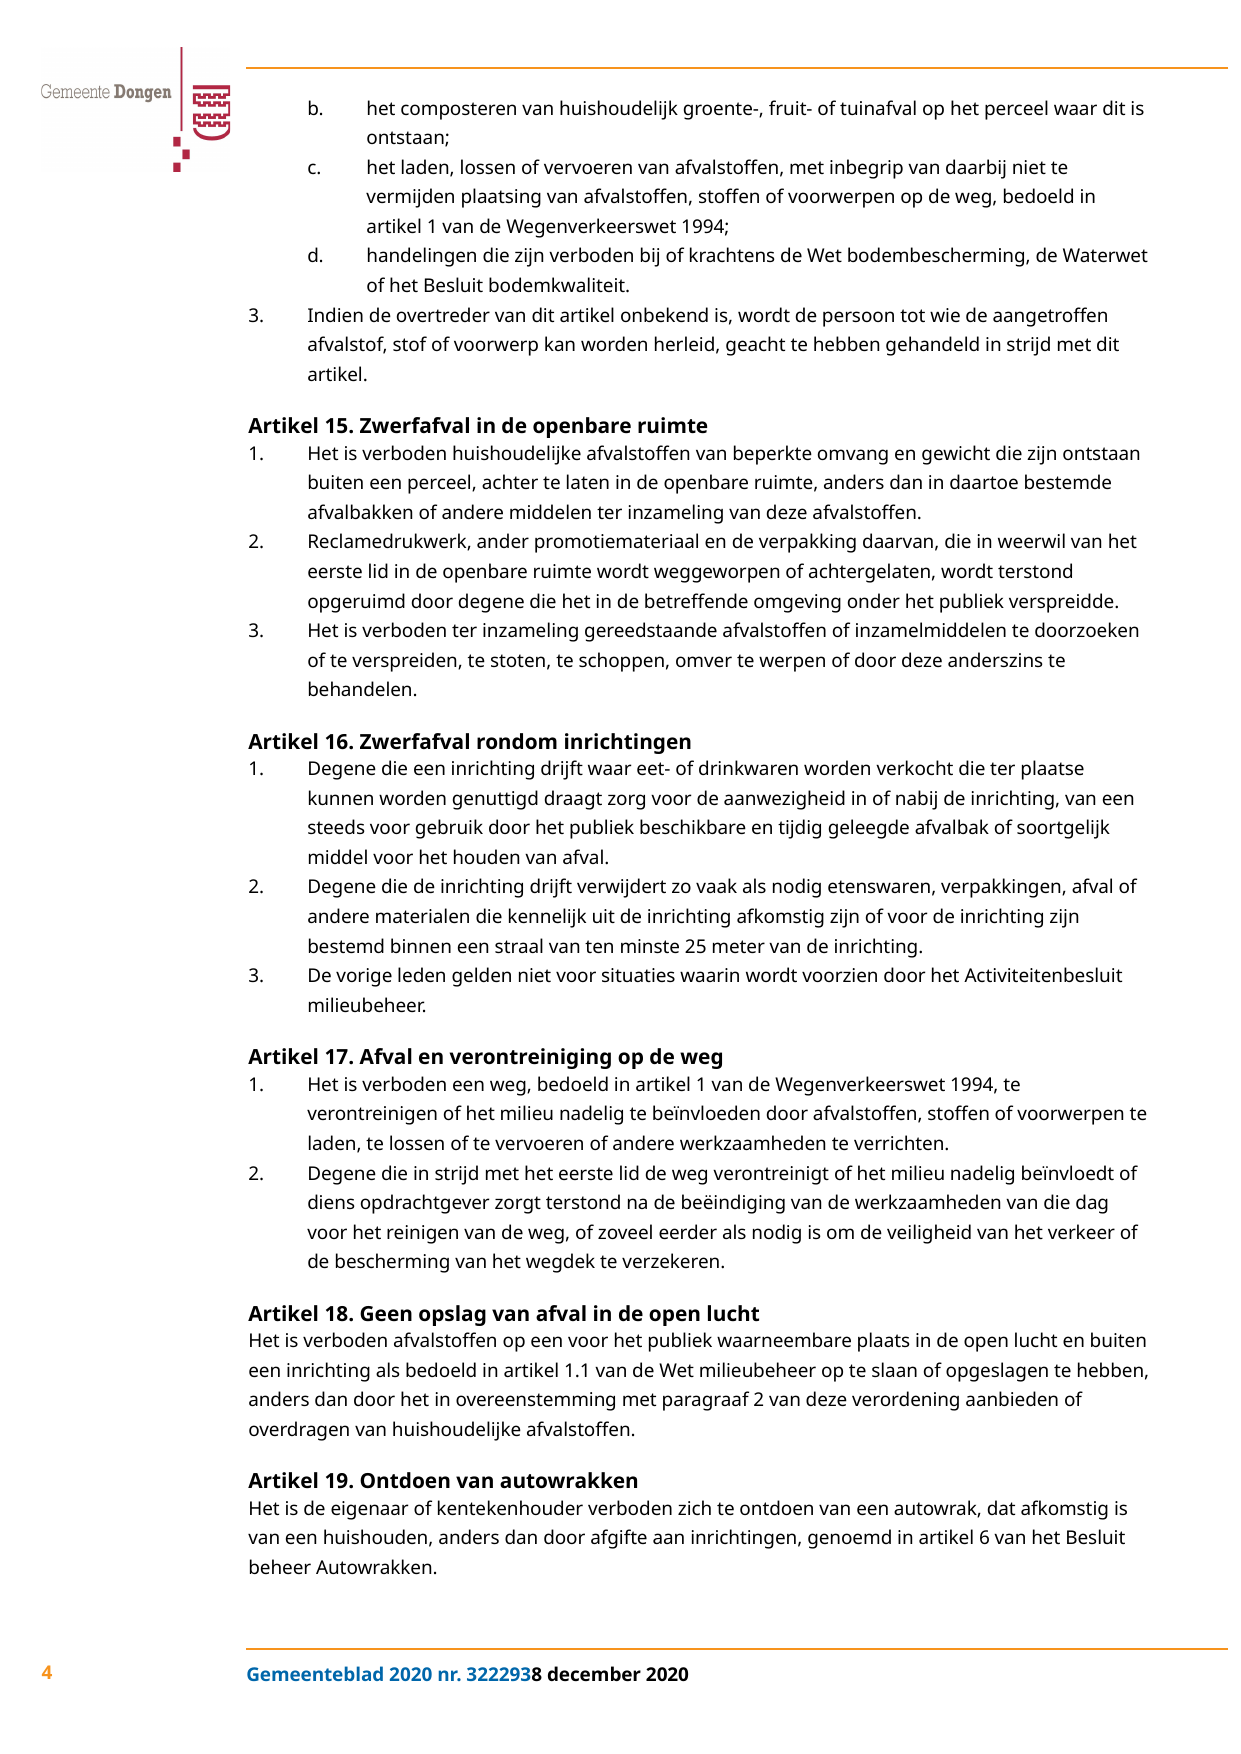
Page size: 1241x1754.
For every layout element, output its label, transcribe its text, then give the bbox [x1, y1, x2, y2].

text Artikel 17. Afval en verontreiniging op de weg [248, 1042, 1152, 1071]
list Het is verboden ter inzameling gereedstaande afvalstoffen of inzamelmiddelen te doorzoeken of te verspreiden, te stoten, te schoppen, omver te werpen of door deze anderszins te behandelen. [248, 617, 1152, 702]
picture [41, 47, 231, 172]
text Artikel 19. Ontdoen van autowrakken [248, 1466, 1152, 1495]
list Het is verboden een weg, bedoeld in artikel 1 van de Wegenverkeerswet 1994, te verontreinigen of het milieu nadelig te beïnvloeden door afvalstoffen, stoffen of voorwerpen te laden, te lossen of te vervoeren of andere werkzaamheden te verrichten. [248, 1071, 1152, 1156]
list Degene die in strijd met het eerste lid de weg verontreinigt of het milieu nadelig beïnvloedt of diens opdrachtgever zorgt terstond na de beëindiging van de werkzaamheden van die dag voor het reinigen van de weg, of zoveel eerder als nodig is om de veiligheid van het verkeer of de bescherming van het wegdek te verzekeren. [248, 1160, 1152, 1274]
list Degene die een inrichting drijft waar eet- of drinkwaren worden verkocht die ter plaatse kunnen worden genuttigd draagt zorg voor de aanwezigheid in of nabij de inrichting, van een steeds voor gebruik door het publiek beschikbare en tijdig geleegde afvalbak of soortgelijk middel voor het houden van afval. [248, 755, 1152, 870]
text Het is verboden afvalstoffen op een voor het publiek waarneembare plaats in de open lucht en buiten een inrichting als bedoeld in artikel 1.1 van de Wet milieubeheer op te slaan of opgeslagen te hebben, anders dan door het in overeenstemming met paragraaf 2 van deze verordening aanbieden of overdragen van huishoudelijke afvalstoffen. [248, 1327, 1152, 1442]
list Het is verboden huishoudelijke afvalstoffen van beperkte omvang en gewicht die zijn ontstaan buiten een perceel, achter te laten in de openbare ruimte, anders dan in daartoe bestemde afvalbakken of andere middelen ter inzameling van deze afvalstoffen. [248, 440, 1152, 525]
list Degene die de inrichting drijft verwijdert zo vaak als nodig etenswaren, verpakkingen, afval of andere materialen die kennelijk uit de inrichting afkomstig zijn of voor de inrichting zijn bestemd binnen een straal van ten minste 25 meter van de inrichting. [248, 874, 1152, 959]
list het laden, lossen of vervoeren van afvalstoffen, met inbegrip van daarbij niet te vermijden plaatsing van afvalstoffen, stoffen of voorwerpen op de weg, bedoeld in artikel 1 van de Wegenverkeerswet 1994; [307, 154, 1152, 239]
text Artikel 18. Geen opslag van afval in de open lucht [248, 1299, 1152, 1327]
text Artikel 15. Zwerfafval in de openbare ruimte [248, 411, 1152, 440]
list handelingen die zijn verboden bij of krachtens de Wet bodembescherming, de Waterwet of het Besluit bodemkwaliteit. [307, 243, 1152, 298]
list Reclamedrukwerk, ander promotiemateriaal en de verpakking daarvan, die in weerwil van het eerste lid in de openbare ruimte wordt weggeworpen of achtergelaten, wordt terstond opgeruimd door degene die het in de betreffende omgeving onder het publiek verspreidde. [248, 529, 1152, 613]
list De vorige leden gelden niet voor situaties waarin wordt voorzien door het Activiteitenbesluit milieubeheer. [248, 962, 1152, 1018]
list Indien de overtreder van dit artikel onbekend is, wordt de persoon tot wie de aangetroffen afvalstof, stof of voorwerp kan worden herleid, geacht te hebben gehandeld in strijd met dit artikel. [248, 302, 1152, 387]
text Het is de eigenaar of kentekenhouder verboden zich te ontdoen van een autowrak, dat afkomstig is van een huishouden, anders dan door afgifte aan inrichtingen, genoemd in artikel 6 van het Besluit beheer Autowrakken. [248, 1495, 1152, 1580]
text Artikel 16. Zwerfafval rondom inrichtingen [248, 727, 1152, 755]
list het composteren van huishoudelijk groente-, fruit- of tuinafval op het perceel waar dit is ontstaan; [307, 95, 1152, 150]
